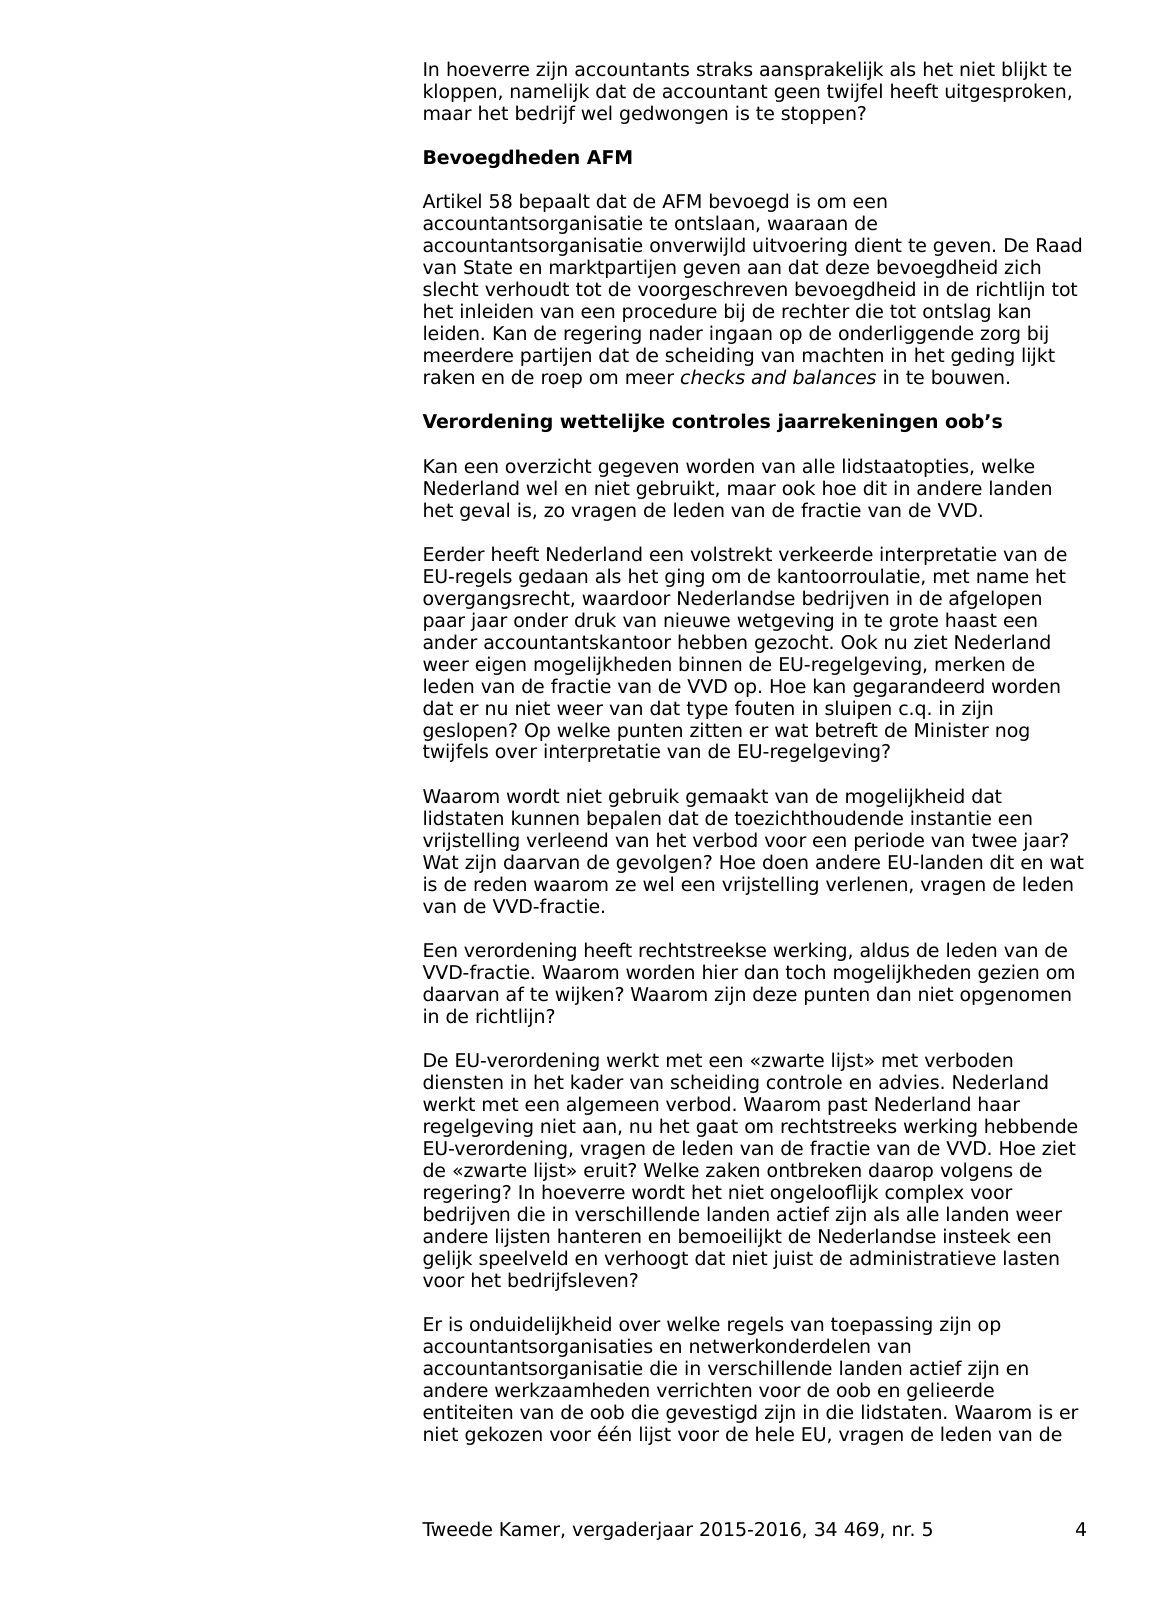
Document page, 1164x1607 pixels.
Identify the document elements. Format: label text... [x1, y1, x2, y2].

text Een verordening heeft rechtstreekse werking, aldus de leden van de VVD-fractie. Waarom worden hier dan toch mogelijkheden gezien om daarvan af te wijken? Waarom zijn deze punten dan niet opgenomen in de richtlijn? [422, 940, 1087, 1028]
text Waarom wordt niet gebruik gemaakt van de mogelijkheid dat lidstaten kunnen bepalen dat de toezichthoudende instantie een vrijstelling verleend van het verbod voor een periode van twee jaar? Wat zijn daarvan de gevolgen? Hoe doen andere EU-landen dit en wat is de reden waarom ze wel een vrijstelling verlenen, vragen de leden van de VVD-fractie. [422, 786, 1087, 917]
text Kan een overzicht gegeven worden van alle lidstaatopties, welke Nederland wel en niet gebruikt, maar ook hoe dit in andere landen het geval is, zo vragen de leden van de fractie van de VVD. [422, 456, 1087, 521]
subtitle Bevoegdheden AFM [422, 147, 1087, 169]
text Artikel 58 bepaalt dat de AFM bevoegd is om een accountantsorganisatie te ontslaan, waaraan de accountantsorganisatie onverwijld uitvoering dient te geven. De Raad van State en marktpartijen geven aan dat deze bevoegdheid zich slecht verhoudt tot de voorgeschreven bevoegdheid in de richtlijn tot het inleiden van een procedure bij de rechter die tot ontslag kan leiden. Kan de regering nader ingaan op de onderliggende zorg bij meerdere partijen dat de scheiding van machten in het geding lijkt raken en de roep om meer checks and balances in te bouwen. [422, 191, 1087, 389]
text In hoeverre zijn accountants straks aansprakelijk als het niet blijkt te kloppen, namelijk dat de accountant geen twijfel heeft uitgesproken, maar het bedrijf wel gedwongen is te stoppen? [422, 59, 1087, 125]
subtitle Verordening wettelijke controles jaarrekeningen oob’s [422, 411, 1087, 433]
text Er is onduidelijkheid over welke regels van toepassing zijn op accountantsorganisaties en netwerkonderdelen van accountantsorganisatie die in verschillende landen actief zijn en andere werkzaamheden verrichten voor de oob en gelieerde entiteiten van de oob die gevestigd zijn in die lidstaten. Waarom is er niet gekozen voor één lijst voor de hele EU, vragen de leden van de [422, 1314, 1087, 1446]
text Eerder heeft Nederland een volstrekt verkeerde interpretatie van de EU-regels gedaan als het ging om de kantoorroulatie, met name het overgangsrecht, waardoor Nederlandse bedrijven in de afgelopen paar jaar onder druk van nieuwe wetgeving in te grote haast een ander accountantskantoor hebben gezocht. Ook nu ziet Nederland weer eigen mogelijkheden binnen de EU-regelgeving, merken de leden van de fractie van de VVD op. Hoe kan gegarandeerd worden dat er nu niet weer van dat type fouten in sluipen c.q. in zijn geslopen? Op welke punten zitten er wat betreft de Minister nog twijfels over interpretatie van de EU-regelgeving? [422, 544, 1087, 763]
text De EU-verordening werkt met een «zwarte lijst» met verboden diensten in het kader van scheiding controle en advies. Nederland werkt met een algemeen verbod. Waarom past Nederland haar regelgeving niet aan, nu het gaat om rechtstreeks werking hebbende EU-verordening, vragen de leden van de fractie van de VVD. Hoe ziet de «zwarte lijst» eruit? Welke zaken ontbreken daarop volgens de regering? In hoeverre wordt het niet ongelooflijk complex voor bedrijven die in verschillende landen actief zijn als alle landen weer andere lijsten hanteren en bemoeilijkt de Nederlandse insteek een gelijk speelveld en verhoogt dat niet juist de administratieve lasten voor het bedrijfsleven? [422, 1050, 1087, 1292]
